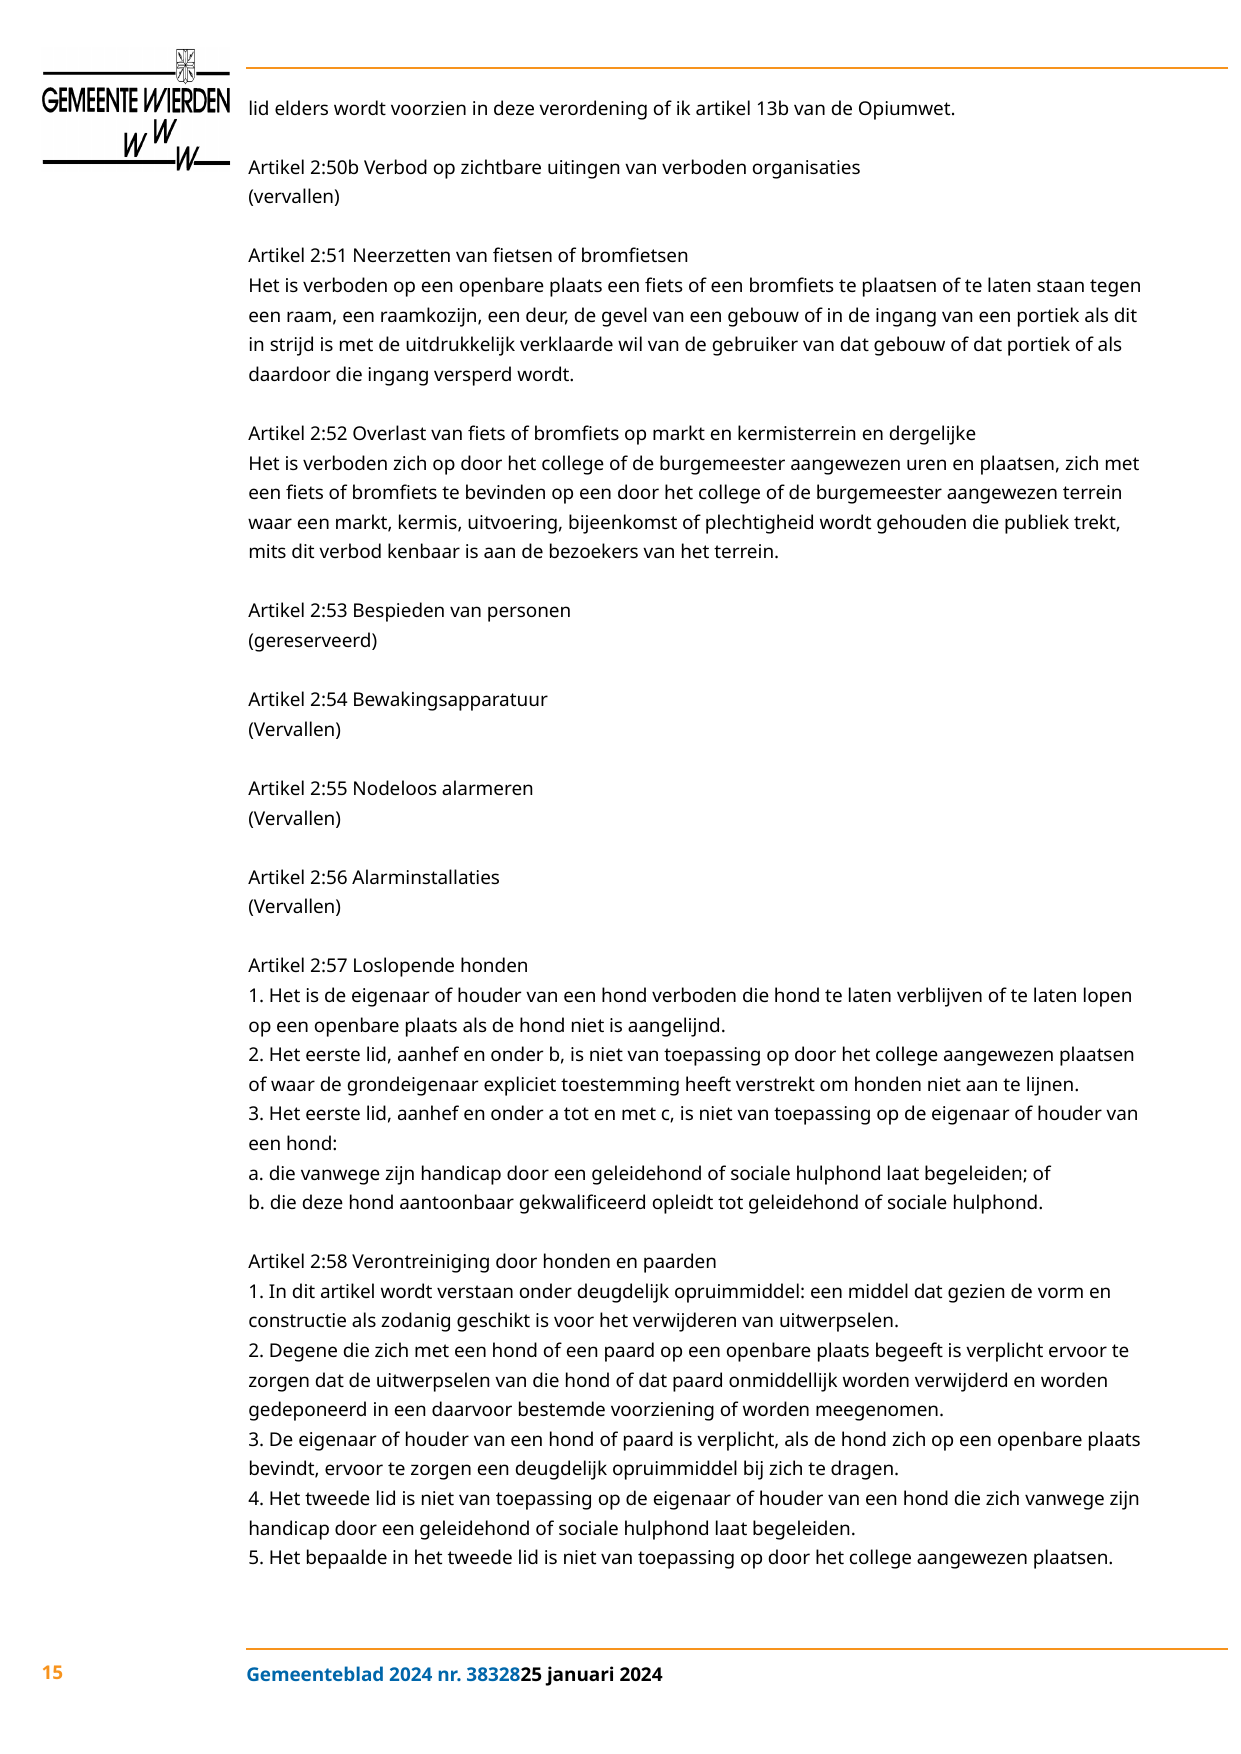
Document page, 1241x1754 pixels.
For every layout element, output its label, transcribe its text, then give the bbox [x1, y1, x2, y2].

text Artikel 2:51 Neerzetten van fietsen of bromfietsen [248, 243, 1152, 268]
text Artikel 2:55 Nodeloos alarmeren [248, 775, 1152, 801]
text Artikel 2:52 Overlast van fiets of bromfiets op markt en kermisterrein en dergelijke [248, 420, 1152, 446]
text lid elders wordt voorzien in deze verordening of ik artikel 13b van de Opiumwet. [248, 95, 1152, 121]
text b. die deze hond aantoonbaar gekwalificeerd opleidt tot geleidehond of sociale hulphond. [248, 1189, 1152, 1215]
text 4. Het tweede lid is niet van toepassing op de eigenaar of houder van een hond die zich vanwege zijn handicap door een geleidehond of sociale hulphond laat begeleiden. [248, 1485, 1152, 1541]
text 2. Degene die zich met een hond of een paard op een openbare plaats begeeft is verplicht ervoor te zorgen dat de uitwerpselen van die hond of dat paard onmiddellijk worden verwijderd en worden gedeponeerd in een daarvoor bestemde voorziening of worden meegenomen. [248, 1337, 1152, 1422]
text (Vervallen) [248, 716, 1152, 742]
text 2. Het eerste lid, aanhef en onder b, is niet van toepassing op door het college aangewezen plaatsen of waar de grondeigenaar expliciet toestemming heeft verstrekt om honden niet aan te lijnen. [248, 1041, 1152, 1097]
text Het is verboden zich op door het college of de burgemeester aangewezen uren en plaatsen, zich met een fiets of bromfiets te bevinden op een door het college of de burgemeester aangewezen terrein waar een markt, kermis, uitvoering, bijeenkomst of plechtigheid wordt gehouden die publiek trekt, mits dit verbod kenbaar is aan de bezoekers van het terrein. [248, 450, 1152, 564]
text Artikel 2:58 Verontreiniging door honden en paarden [248, 1248, 1152, 1274]
text (Vervallen) [248, 805, 1152, 831]
text 5. Het bepaalde in het tweede lid is niet van toepassing op door het college aangewezen plaatsen. [248, 1544, 1152, 1570]
picture [41, 47, 231, 172]
text (vervallen) [248, 183, 1152, 209]
text 3. De eigenaar of houder van een hond of paard is verplicht, als de hond zich op een openbare plaats bevindt, ervoor te zorgen een deugdelijk opruimmiddel bij zich te dragen. [248, 1426, 1152, 1481]
text Artikel 2:50b Verbod op zichtbare uitingen van verboden organisaties [248, 154, 1152, 180]
text Het is verboden op een openbare plaats een fiets of een bromfiets te plaatsen of te laten staan tegen een raam, een raamkozijn, een deur, de gevel van een gebouw of in de ingang van een portiek als dit in strijd is met de uitdrukkelijk verklaarde wil van de gebruiker van dat gebouw of dat portiek of als daardoor die ingang versperd wordt. [248, 272, 1152, 387]
text a. die vanwege zijn handicap door een geleidehond of sociale hulphond laat begeleiden; of [248, 1160, 1152, 1186]
text Artikel 2:57 Loslopende honden [248, 953, 1152, 978]
text 1. Het is de eigenaar of houder van een hond verboden die hond te laten verblijven of te laten lopen op een openbare plaats als de hond niet is aangelijnd. [248, 982, 1152, 1038]
text (Vervallen) [248, 893, 1152, 919]
text 1. In dit artikel wordt verstaan onder deugdelijk opruimmiddel: een middel dat gezien de vorm en constructie als zodanig geschikt is voor het verwijderen van uitwerpselen. [248, 1278, 1152, 1333]
text Artikel 2:56 Alarminstallaties [248, 864, 1152, 890]
text Artikel 2:53 Bespieden van personen [248, 598, 1152, 623]
text Artikel 2:54 Bewakingsapparatuur [248, 686, 1152, 712]
text 3. Het eerste lid, aanhef en onder a tot en met c, is niet van toepassing op de eigenaar of houder van een hond: [248, 1101, 1152, 1156]
text (gereserveerd) [248, 627, 1152, 653]
